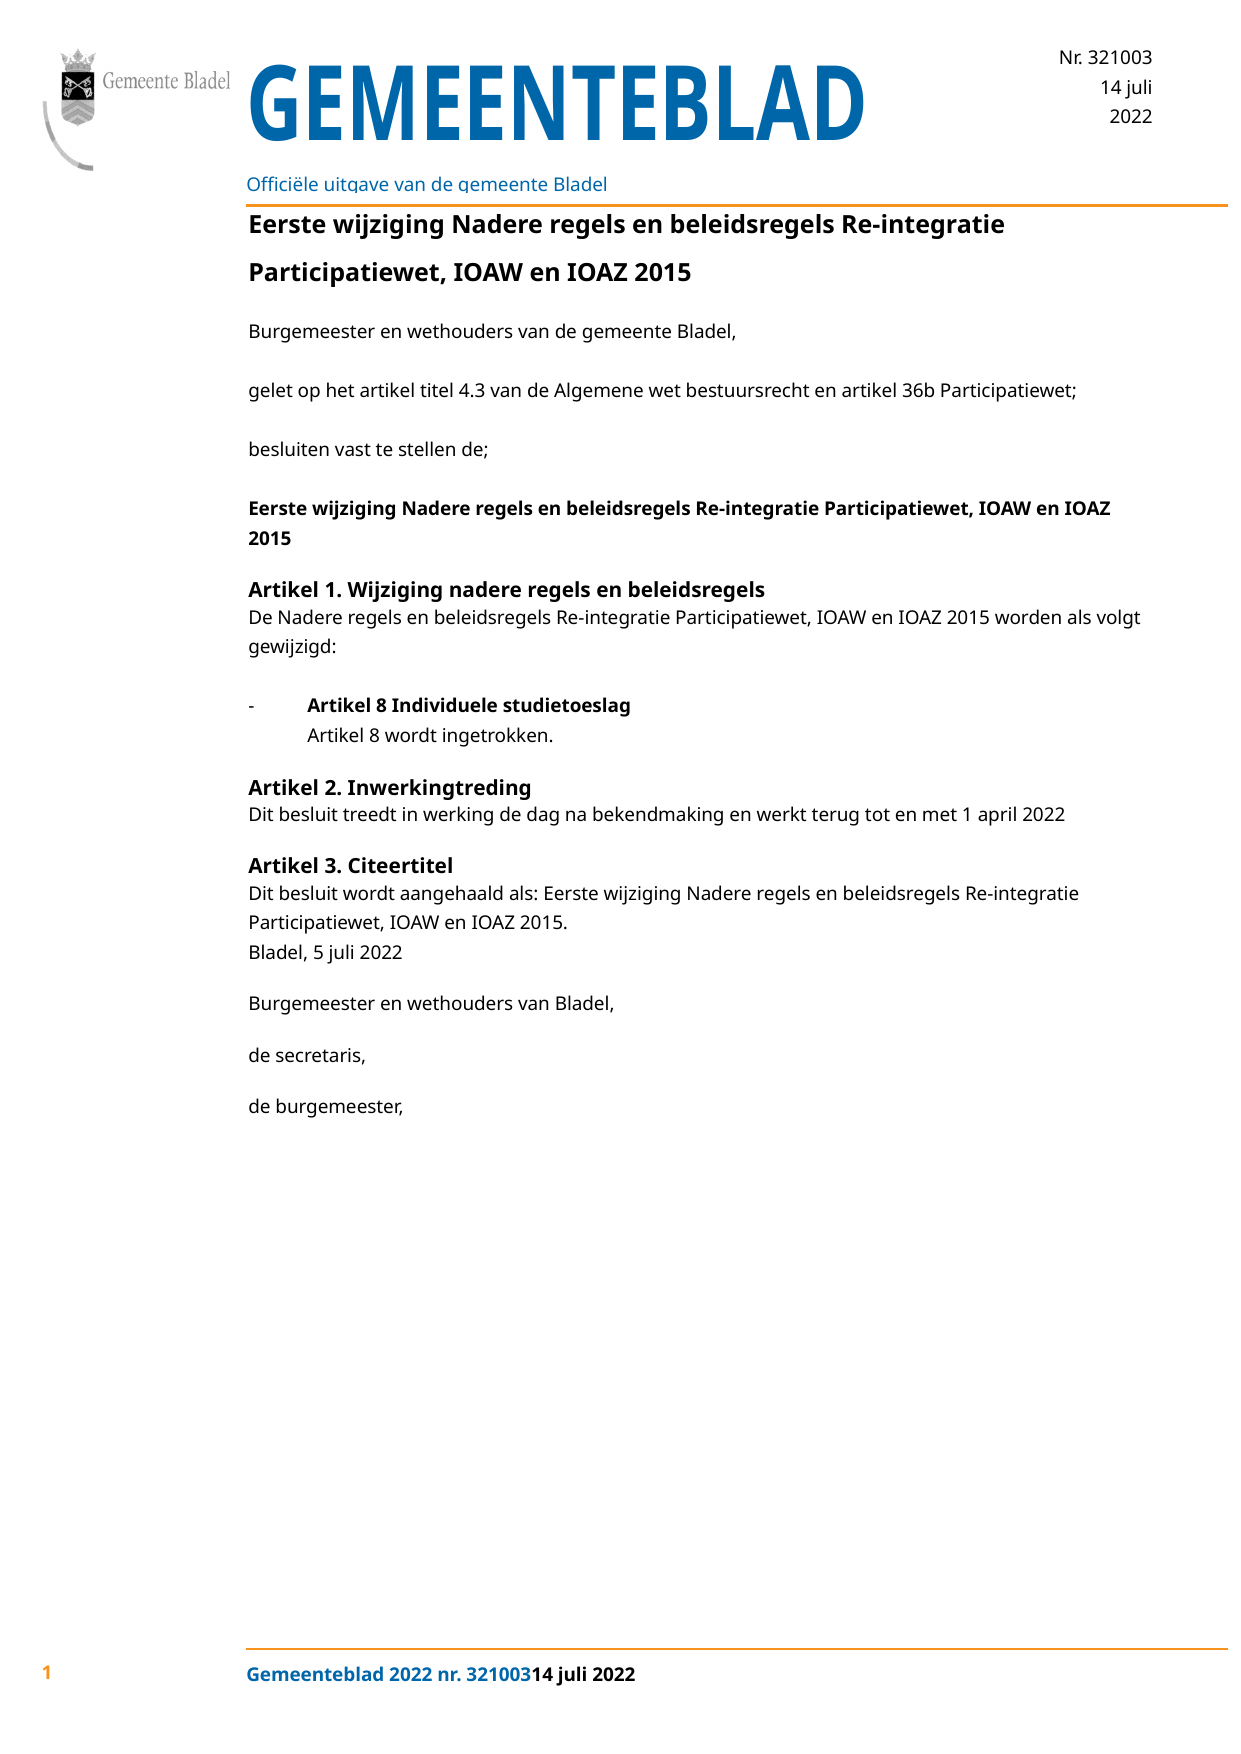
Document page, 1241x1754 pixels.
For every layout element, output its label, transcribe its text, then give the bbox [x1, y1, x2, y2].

picture [41, 47, 231, 172]
text Artikel 2. Inwerkingtreding [248, 773, 1152, 801]
text de burgemeester, [248, 1093, 1152, 1119]
text besluiten vast te stellen de; [248, 436, 1152, 462]
text Burgemeester en wethouders van de gemeente Bladel, [248, 318, 1152, 344]
list Artikel 8 Individuele studietoeslag [248, 693, 1152, 718]
text Artikel 1. Wijziging nadere regels en beleidsregels [248, 575, 1152, 604]
list Artikel 8 wordt ingetrokken. [248, 722, 1152, 748]
text gelet op het artikel titel 4.3 van de Algemene wet bestuursrecht en artikel 36b Participatiewet; [248, 377, 1152, 403]
text de secretaris, [248, 1042, 1152, 1068]
text De Nadere regels en beleidsregels Re-integratie Participatiewet, IOAW en IOAZ 2015 worden als volgt gewijzigd: [248, 604, 1152, 659]
text Eerste wijziging Nadere regels en beleidsregels Re-integratie Participatiewet, IOAW en IOAZ 2015 [248, 495, 1152, 551]
text Dit besluit wordt aangehaald als: Eerste wijziging Nadere regels en beleidsregels Re-integratie Participatiewet, IOAW en IOAZ 2015. [248, 880, 1152, 935]
text Artikel 3. Citeertitel [248, 851, 1152, 880]
text Burgemeester en wethouders van Bladel, [248, 991, 1152, 1016]
text Bladel, 5 juli 2022 [248, 939, 1152, 965]
text Dit besluit treedt in werking de dag na bekendmaking en werkt terug tot en met 1 april 2022 [248, 801, 1152, 827]
text Eerste wijziging Nadere regels en beleidsregels Re-integratie Participatiewet, IOAW en IOAZ 2015 [248, 207, 1152, 288]
